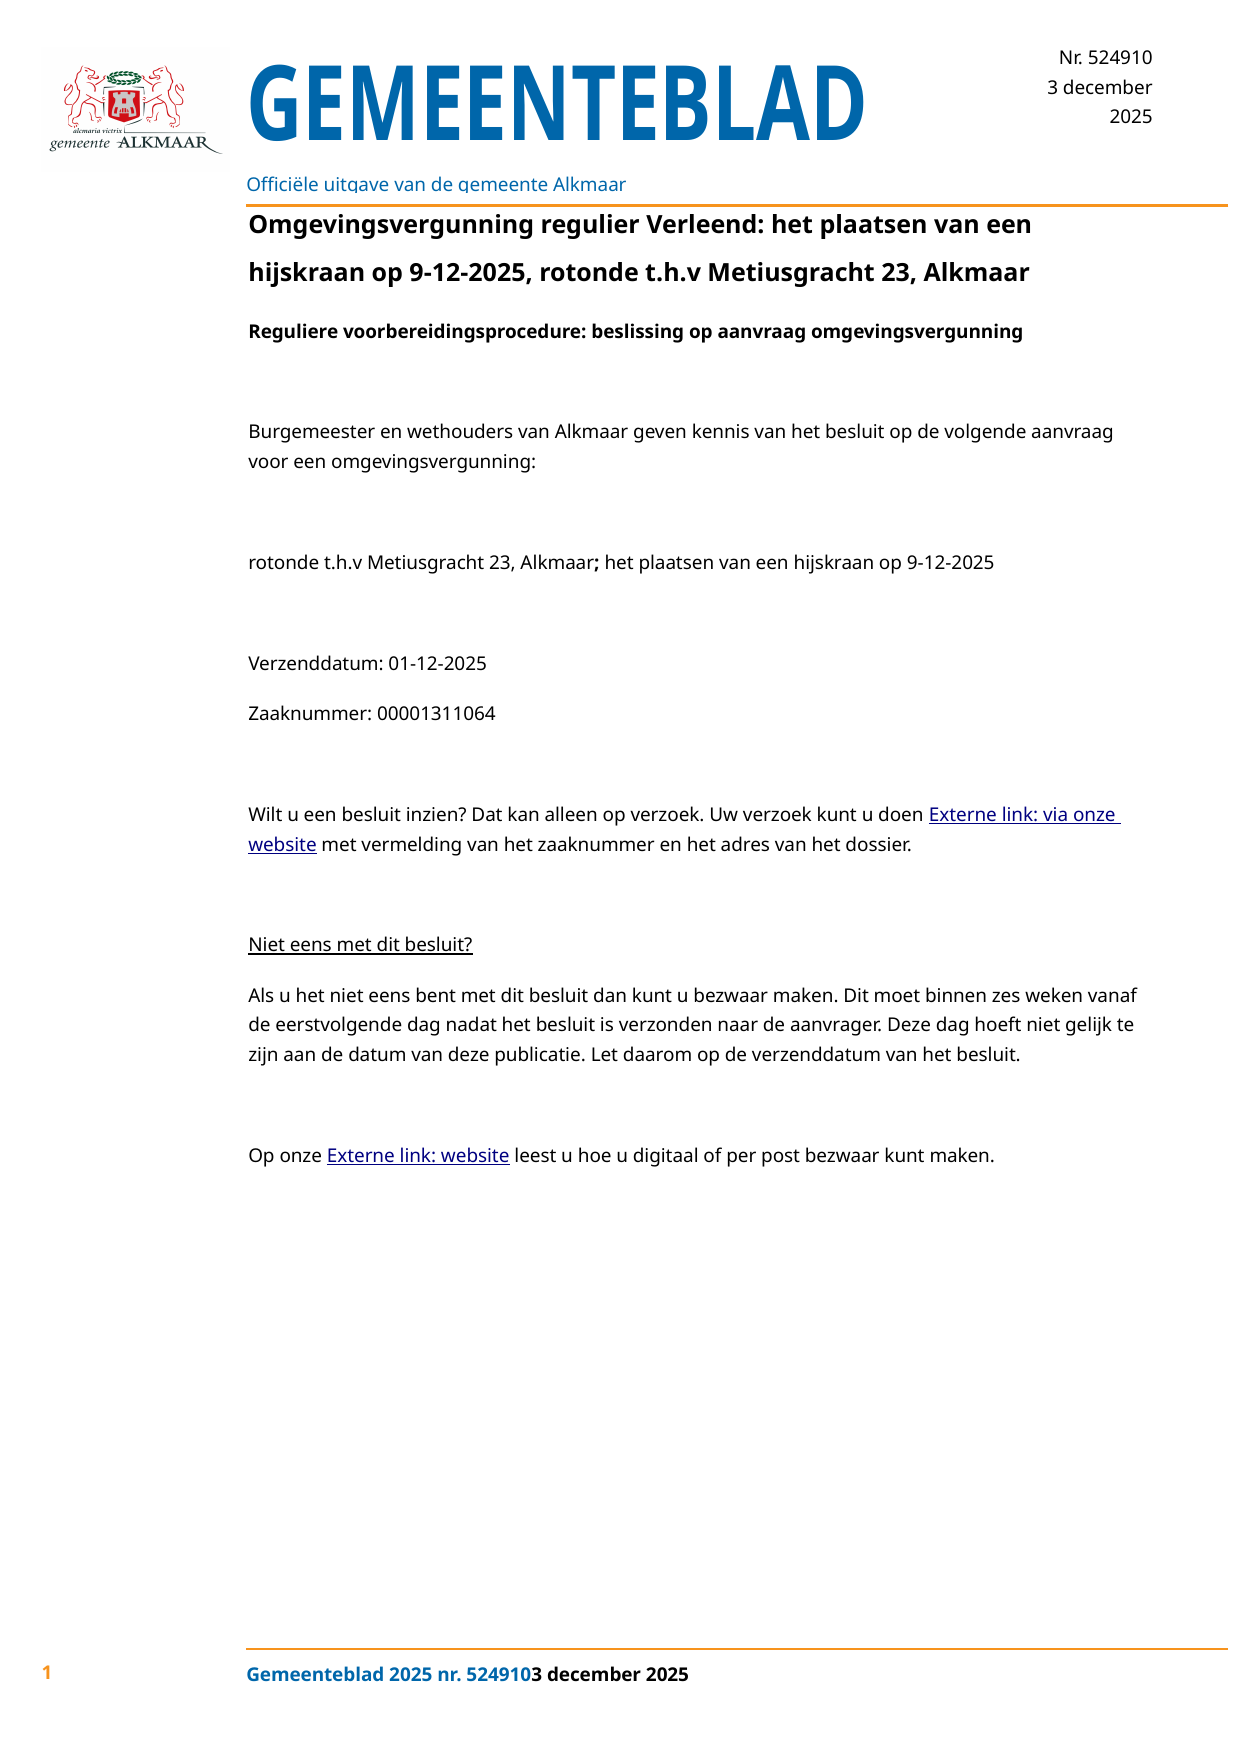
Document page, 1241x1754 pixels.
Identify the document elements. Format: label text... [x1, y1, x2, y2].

text Burgemeester en wethouders van Alkmaar geven kennis van het besluit op de volgende aanvraag voor een omgevingsvergunning: [248, 419, 1152, 474]
text Omgevingsvergunning regulier Verleend: het plaatsen van een hijskraan op 9-12-2025, rotonde t.h.v Metiusgracht 23, Alkmaar [248, 207, 1152, 288]
text Op onze Externe link: website leest u hoe u digitaal of per post bezwaar kunt maken. [248, 1142, 1152, 1168]
text Zaaknummer: 00001311064 [248, 700, 1152, 726]
text Wilt u een besluit inzien? Dat kan alleen op verzoek. Uw verzoek kunt u doen Externe link: via onze website met vermelding van het zaaknummer en het adres van het dossier. [248, 801, 1152, 857]
text rotonde t.h.v Metiusgracht 23, Alkmaar; het plaatsen van een hijskraan op 9-12-2025 [248, 549, 1152, 575]
text Niet eens met dit besluit? [248, 932, 1152, 957]
picture [41, 47, 231, 172]
text Reguliere voorbereidingsprocedure: beslissing op aanvraag omgevingsvergunning [248, 318, 1152, 344]
text Verzenddatum: 01-12-2025 [248, 650, 1152, 676]
text Als u het niet eens bent met dit besluit dan kunt u bezwaar maken. Dit moet binnen zes weken vanaf de eerstvolgende dag nadat het besluit is verzonden naar de aanvrager. Deze dag hoeft niet gelijk te zijn aan de datum van deze publicatie. Let daarom op de verzenddatum van het besluit. [248, 982, 1152, 1067]
